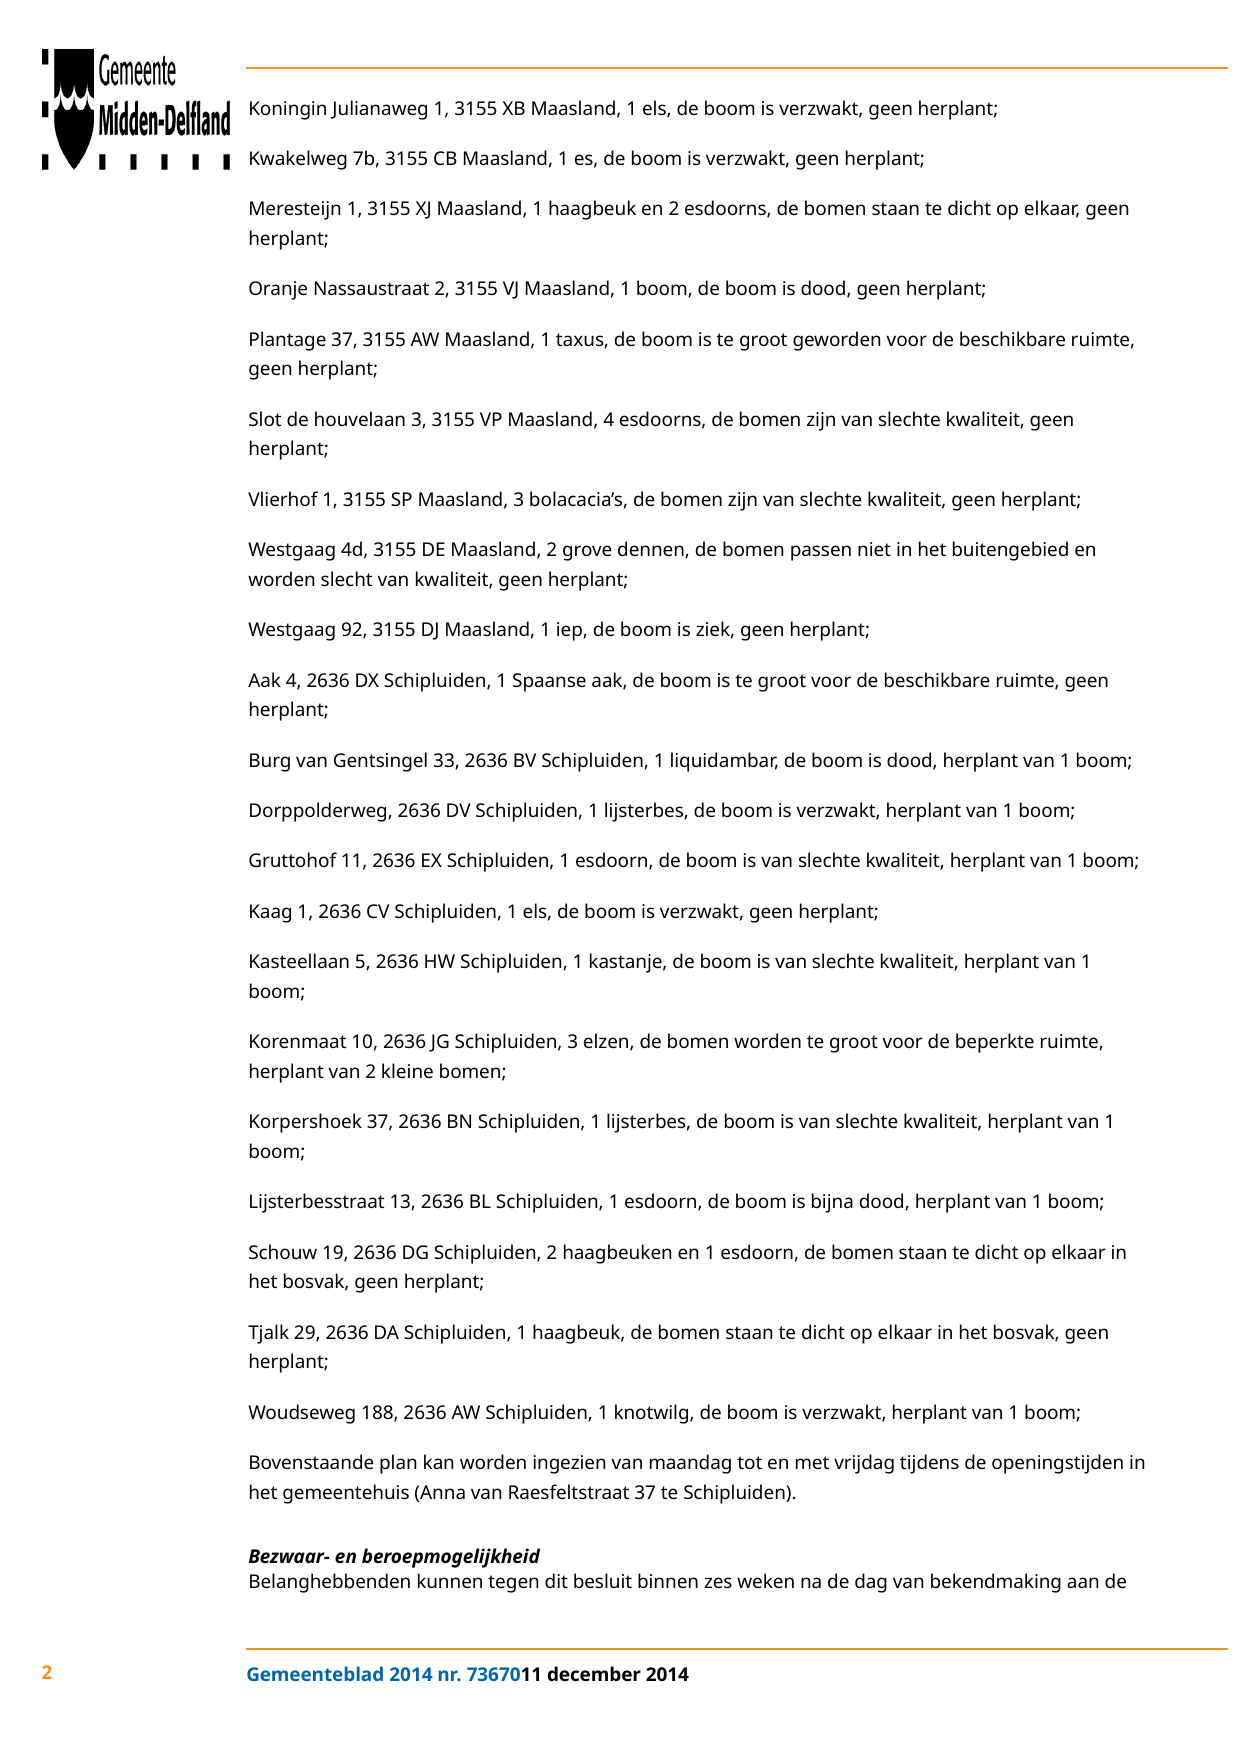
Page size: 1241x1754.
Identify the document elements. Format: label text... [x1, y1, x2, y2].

text Lijsterbesstraat 13, 2636 BL Schipluiden, 1 esdoorn, de boom is bijna dood, herplant van 1 boom; [248, 1188, 1152, 1214]
text Kwakelweg 7b, 3155 CB Maasland, 1 es, de boom is verzwakt, geen herplant; [248, 145, 1152, 171]
text Bezwaar- en beroepmogelijkheid [248, 1543, 1152, 1569]
text Kaag 1, 2636 CV Schipluiden, 1 els, de boom is verzwakt, geen herplant; [248, 898, 1152, 924]
text Westgaag 92, 3155 DJ Maasland, 1 iep, de boom is ziek, geen herplant; [248, 616, 1152, 642]
text Aak 4, 2636 DX Schipluiden, 1 Spaanse aak, de boom is te groot voor de beschikbare ruimte, geen herplant; [248, 667, 1152, 722]
text Belanghebbenden kunnen tegen dit besluit binnen zes weken na de dag van bekendmaking aan de [248, 1569, 1152, 1594]
text Bovenstaande plan kan worden ingezien van maandag tot en met vrijdag tijdens de openingstijden in het gemeentehuis (Anna van Raesfeltstraat 37 te Schipluiden). [248, 1449, 1152, 1505]
text Kasteellaan 5, 2636 HW Schipluiden, 1 kastanje, de boom is van slechte kwaliteit, herplant van 1 boom; [248, 948, 1152, 1004]
text Dorppolderweg, 2636 DV Schipluiden, 1 lijsterbes, de boom is verzwakt, herplant van 1 boom; [248, 797, 1152, 823]
text Oranje Nassaustraat 2, 3155 VJ Maasland, 1 boom, de boom is dood, geen herplant; [248, 276, 1152, 301]
text Schouw 19, 2636 DG Schipluiden, 2 haagbeuken en 1 esdoorn, de bomen staan te dicht op elkaar in het bosvak, geen herplant; [248, 1239, 1152, 1294]
text Tjalk 29, 2636 DA Schipluiden, 1 haagbeuk, de bomen staan te dicht op elkaar in het bosvak, geen herplant; [248, 1319, 1152, 1374]
text Meresteijn 1, 3155 XJ Maasland, 1 haagbeuk en 2 esdoorns, de bomen staan te dicht op elkaar, geen herplant; [248, 196, 1152, 251]
text Westgaag 4d, 3155 DE Maasland, 2 grove dennen, de bomen passen niet in het buitengebied en worden slecht van kwaliteit, geen herplant; [248, 536, 1152, 592]
text Korenmaat 10, 2636 JG Schipluiden, 3 elzen, de bomen worden te groot voor de beperkte ruimte, herplant van 2 kleine bomen; [248, 1028, 1152, 1084]
text Gruttohof 11, 2636 EX Schipluiden, 1 esdoorn, de boom is van slechte kwaliteit, herplant van 1 boom; [248, 848, 1152, 873]
picture [41, 47, 231, 172]
text Plantage 37, 3155 AW Maasland, 1 taxus, de boom is te groot geworden voor de beschikbare ruimte, geen herplant; [248, 326, 1152, 381]
text Burg van Gentsingel 33, 2636 BV Schipluiden, 1 liquidambar, de boom is dood, herplant van 1 boom; [248, 747, 1152, 773]
text Woudseweg 188, 2636 AW Schipluiden, 1 knotwilg, de boom is verzwakt, herplant van 1 boom; [248, 1399, 1152, 1425]
text Koningin Julianaweg 1, 3155 XB Maasland, 1 els, de boom is verzwakt, geen herplant; [248, 95, 1152, 121]
text Korpershoek 37, 2636 BN Schipluiden, 1 lijsterbes, de boom is van slechte kwaliteit, herplant van 1 boom; [248, 1108, 1152, 1164]
text Vlierhof 1, 3155 SP Maasland, 3 bolacacia’s, de bomen zijn van slechte kwaliteit, geen herplant; [248, 486, 1152, 512]
text Slot de houvelaan 3, 3155 VP Maasland, 4 esdoorns, de bomen zijn van slechte kwaliteit, geen herplant; [248, 406, 1152, 461]
